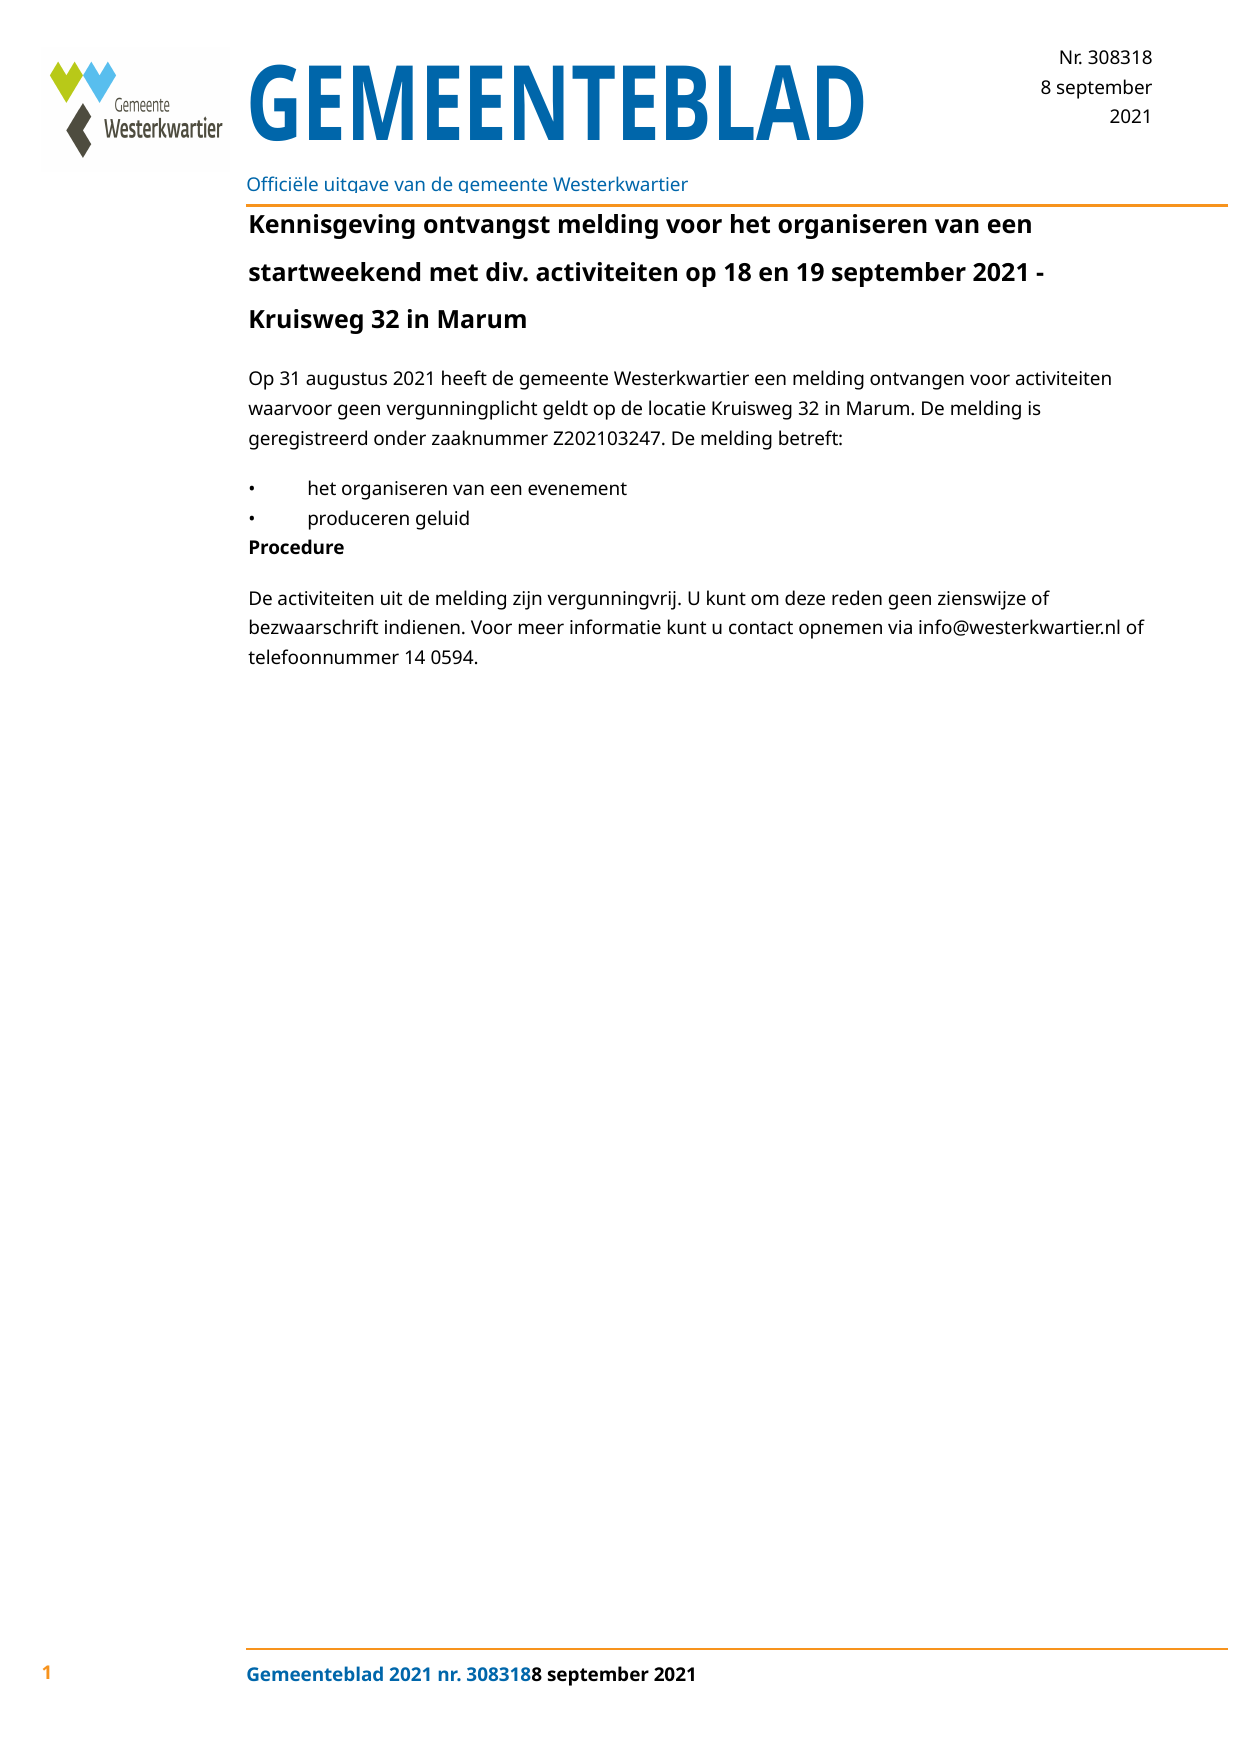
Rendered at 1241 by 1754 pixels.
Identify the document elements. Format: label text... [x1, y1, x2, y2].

list het organiseren van een evenement [248, 475, 1152, 501]
text Op 31 augustus 2021 heeft de gemeente Westerkwartier een melding ontvangen voor activiteiten waarvoor geen vergunningplicht geldt op de locatie Kruisweg 32 in Marum. De melding is geregistreerd onder zaaknummer Z202103247. De melding betreft: [248, 366, 1152, 450]
text De activiteiten uit de melding zijn vergunningvrij. U kunt om deze reden geen zienswijze of bezwaarschrift indienen. Voor meer informatie kunt u contact opnemen via info@westerkwartier.nl of telefoonnummer 14 0594. [248, 585, 1152, 669]
list produceren geluid [248, 505, 1152, 530]
text Kennisgeving ontvangst melding voor het organiseren van een startweekend met div. activiteiten op 18 en 19 september 2021 - Kruisweg 32 in Marum [248, 207, 1152, 336]
picture [41, 47, 231, 172]
text Procedure [248, 534, 1152, 560]
